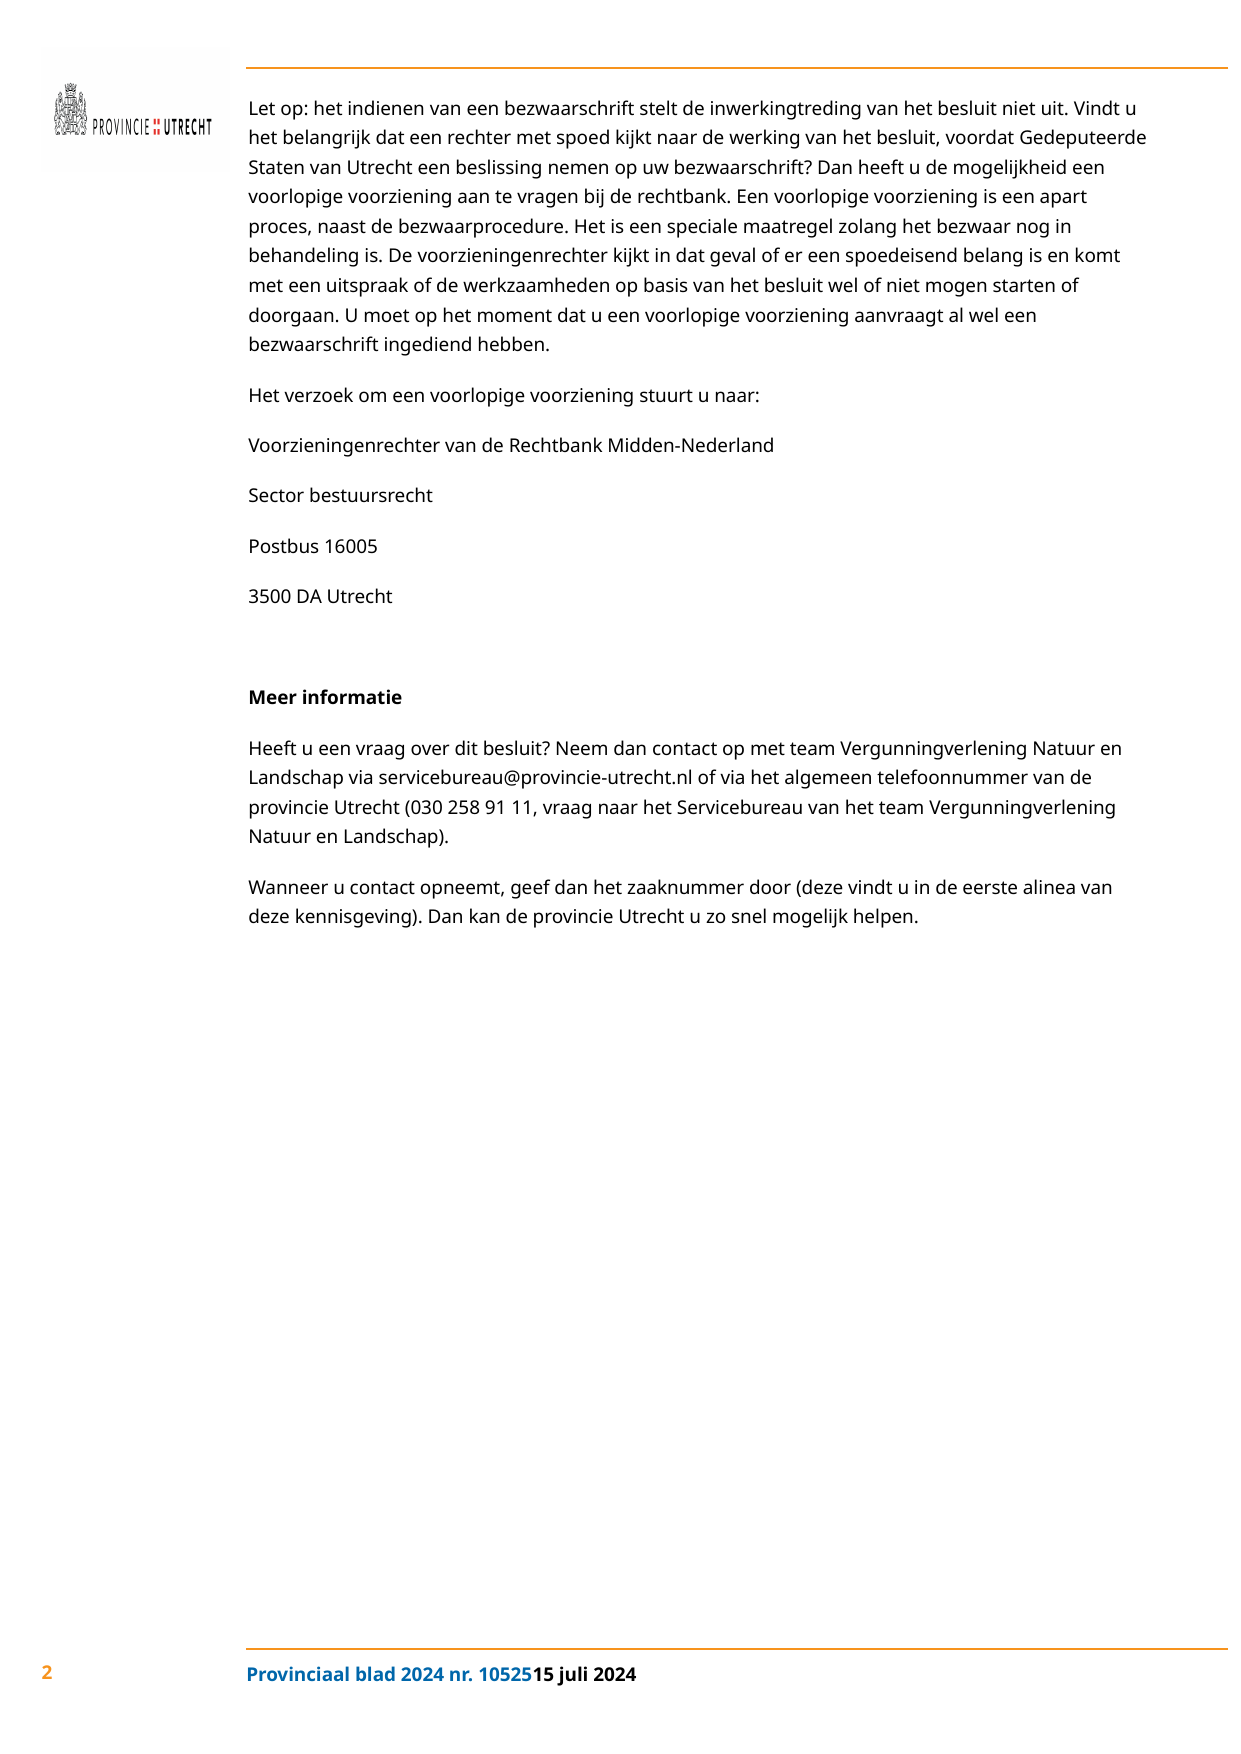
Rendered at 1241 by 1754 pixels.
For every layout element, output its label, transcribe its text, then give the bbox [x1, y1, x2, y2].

text 3500 DA Utrecht [248, 583, 1152, 609]
text Let op: het indienen van een bezwaarschrift stelt de inwerkingtreding van het besluit niet uit. Vindt u het belangrijk dat een rechter met spoed kijkt naar de werking van het besluit, voordat Gedeputeerde Staten van Utrecht een beslissing nemen op uw bezwaarschrift? Dan heeft u de mogelijkheid een voorlopige voorziening aan te vragen bij de rechtbank. Een voorlopige voorziening is een apart proces, naast de bezwaarprocedure. Het is een speciale maatregel zolang het bezwaar nog in behandeling is. De voorzieningenrechter kijkt in dat geval of er een spoedeisend belang is en komt met een uitspraak of de werkzaamheden op basis van het besluit wel of niet mogen starten of doorgaan. U moet op het moment dat u een voorlopige voorziening aanvraagt al wel een bezwaarschrift ingediend hebben. [248, 95, 1152, 357]
text Wanneer u contact opneemt, geef dan het zaaknummer door (deze vindt u in de eerste alinea van deze kennisgeving). Dan kan de provincie Utrecht u zo snel mogelijk helpen. [248, 874, 1152, 929]
text Sector bestuursrecht [248, 483, 1152, 508]
text Het verzoek om een voorlopige voorziening stuurt u naar: [248, 382, 1152, 408]
text Voorzieningenrechter van de Rechtbank Midden-Nederland [248, 432, 1152, 458]
picture [41, 47, 231, 172]
text Meer informatie [248, 684, 1152, 710]
text Postbus 16005 [248, 533, 1152, 559]
text Heeft u een vraag over dit besluit? Neem dan contact op met team Vergunningverlening Natuur en Landschap via servicebureau@provincie-utrecht.nl of via het algemeen telefoonnummer van de provincie Utrecht (030 258 91 11, vraag naar het Servicebureau van het team Vergunningverlening Natuur en Landschap). [248, 735, 1152, 849]
